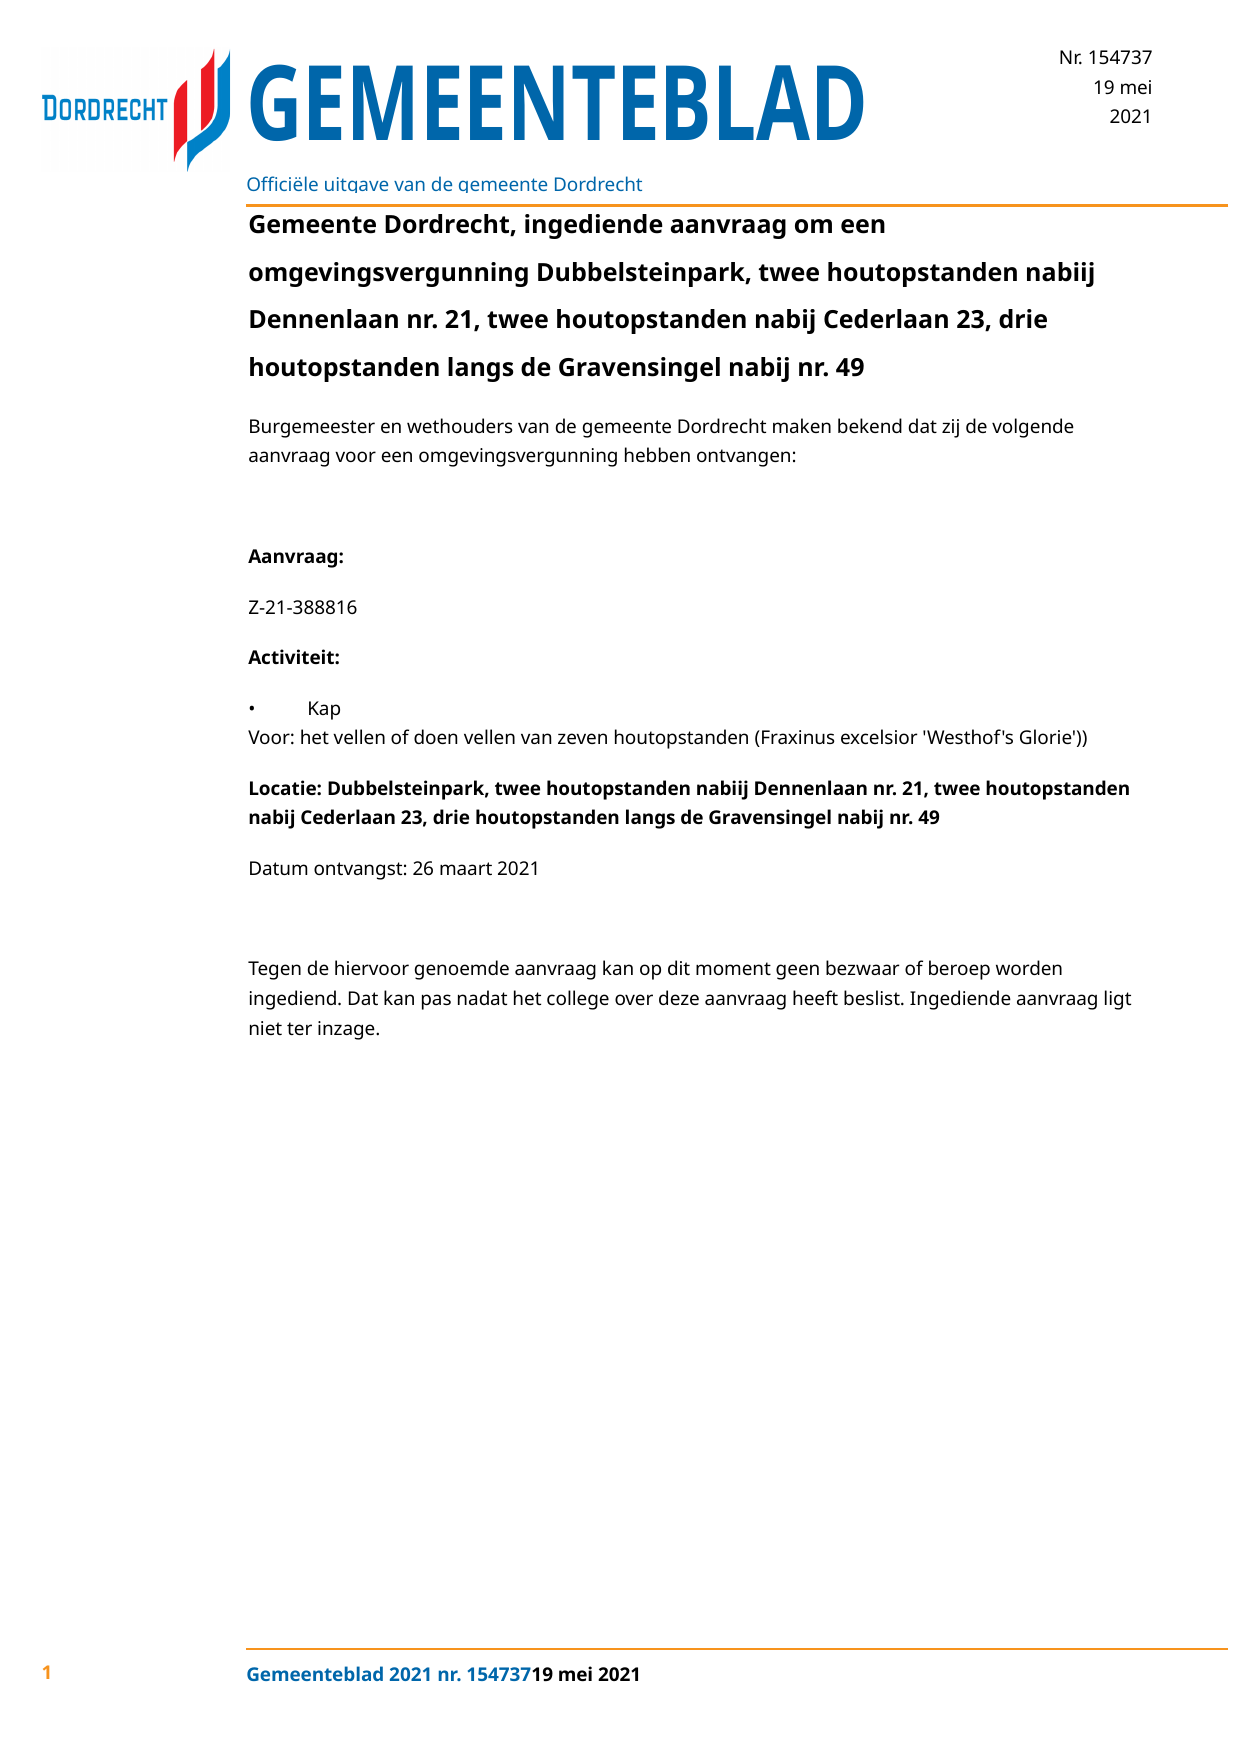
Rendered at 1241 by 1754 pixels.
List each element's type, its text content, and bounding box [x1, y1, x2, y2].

text Activiteit: [248, 644, 1152, 670]
text Burgemeester en wethouders van de gemeente Dordrecht maken bekend dat zij de volgende aanvraag voor een omgevingsvergunning hebben ontvangen: [248, 413, 1152, 468]
text Voor: het vellen of doen vellen van zeven houtopstanden (Fraxinus excelsior 'Westhof's Glorie')) [248, 724, 1152, 750]
text Z-21-388816 [248, 594, 1152, 620]
text Aanvraag: [248, 543, 1152, 569]
text Gemeente Dordrecht, ingediende aanvraag om een omgevingsvergunning Dubbelsteinpark, twee houtopstanden nabiij Dennenlaan nr. 21, twee houtopstanden nabij Cederlaan 23, drie houtopstanden langs de Gravensingel nabij nr. 49 [248, 207, 1152, 384]
text Tegen de hiervoor genoemde aanvraag kan op dit moment geen bezwaar of beroep worden ingediend. Dat kan pas nadat het college over deze aanvraag heeft beslist. Ingediende aanvraag ligt niet ter inzage. [248, 956, 1152, 1041]
picture [41, 47, 231, 172]
list Kap [248, 695, 1152, 721]
text Locatie: Dubbelsteinpark, twee houtopstanden nabiij Dennenlaan nr. 21, twee houtopstanden nabij Cederlaan 23, drie houtopstanden langs de Gravensingel nabij nr. 49 [248, 775, 1152, 830]
text Datum ontvangst: 26 maart 2021 [248, 855, 1152, 881]
